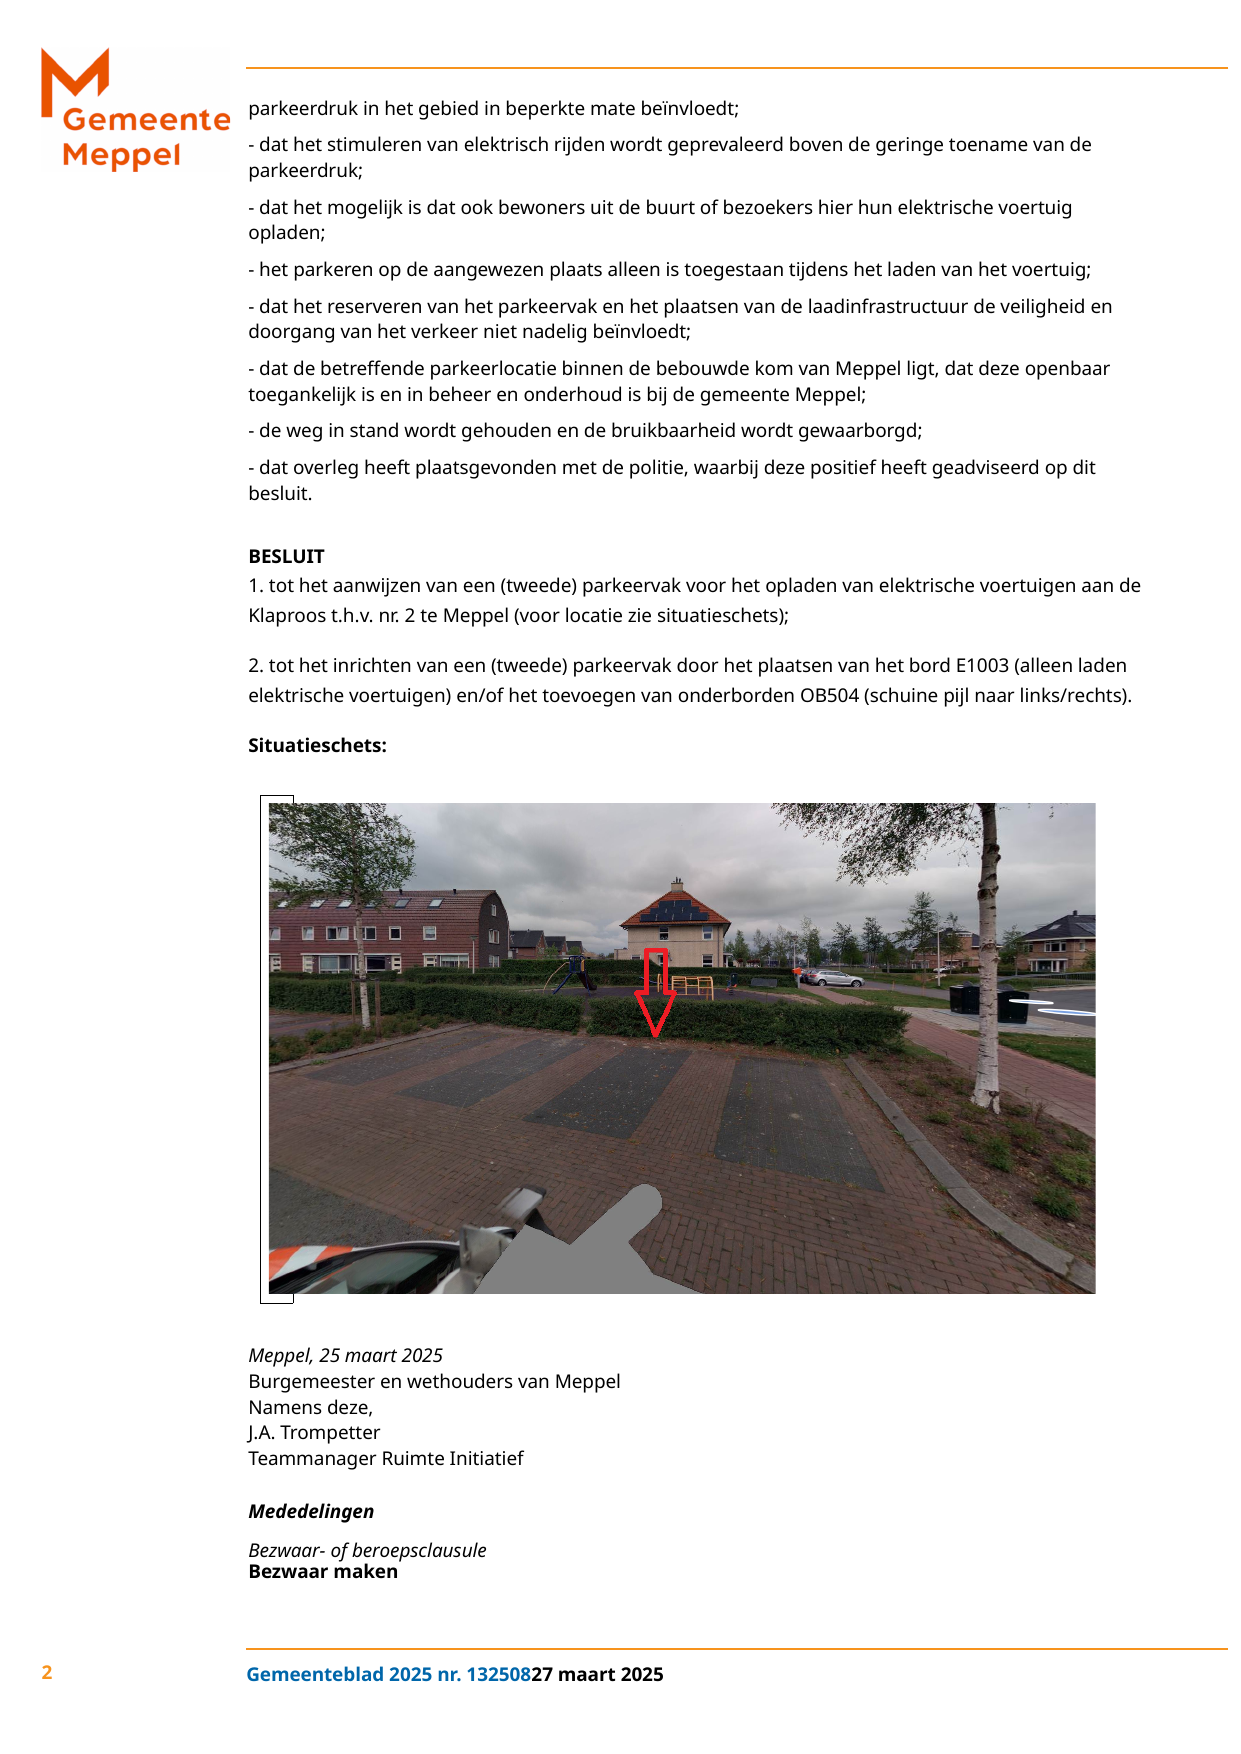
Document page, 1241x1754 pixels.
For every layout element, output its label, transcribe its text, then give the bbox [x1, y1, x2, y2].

text BESLUIT [248, 543, 1152, 568]
text Mededelingen [248, 1498, 1152, 1524]
text Teammanager Ruimte Initiatief [248, 1445, 1152, 1471]
text J.A. Trompetter [248, 1419, 1152, 1445]
picture [41, 47, 231, 172]
text - de weg in stand wordt gehouden en de bruikbaarheid wordt gewaarborgd; [248, 418, 1152, 443]
text - dat het reserveren van het parkeervak en het plaatsen van de laadinfrastructuur de veiligheid en doorgang van het verkeer niet nadelig beïnvloedt; [248, 293, 1152, 344]
text Namens deze, [248, 1394, 1152, 1419]
text - het parkeren op de aangewezen plaats alleen is toegestaan tijdens het laden van het voertuig; [248, 256, 1152, 282]
text - dat het stimuleren van elektrisch rijden wordt geprevaleerd boven de geringe toename van de parkeerdruk; [248, 131, 1152, 183]
text - dat overleg heeft plaatsgevonden met de politie, waarbij deze positief heeft geadviseerd op dit besluit. [248, 454, 1152, 506]
text - dat het mogelijk is dat ook bewoners uit de buurt of bezoekers hier hun elektrische voertuig opladen; [248, 194, 1152, 245]
picture [268, 803, 1096, 1294]
text 2. tot het inrichten van een (tweede) parkeervak door het plaatsen van het bord E1003 (alleen laden elektrische voertuigen) en/of het toevoegen van onderborden OB504 (schuine pijl naar links/rechts). [248, 652, 1152, 708]
text Burgemeester en wethouders van Meppel [248, 1368, 1152, 1394]
text Bezwaar- of beroepsclausule [248, 1537, 1152, 1563]
text 1. tot het aanwijzen van een (tweede) parkeervak voor het opladen van elektrische voertuigen aan de Klaproos t.h.v. nr. 2 te Meppel (voor locatie zie situatieschets); [248, 572, 1152, 628]
text Situatieschets: [248, 732, 1152, 758]
text Bezwaar maken [248, 1563, 1152, 1582]
text parkeerdruk in het gebied in beperkte mate beïnvloedt; [248, 95, 1152, 121]
text Meppel, 25 maart 2025 [248, 1342, 1152, 1368]
text - dat de betreffende parkeerlocatie binnen de bebouwde kom van Meppel ligt, dat deze openbaar toegankelijk is en in beheer en onderhoud is bij de gemeente Meppel; [248, 355, 1152, 407]
